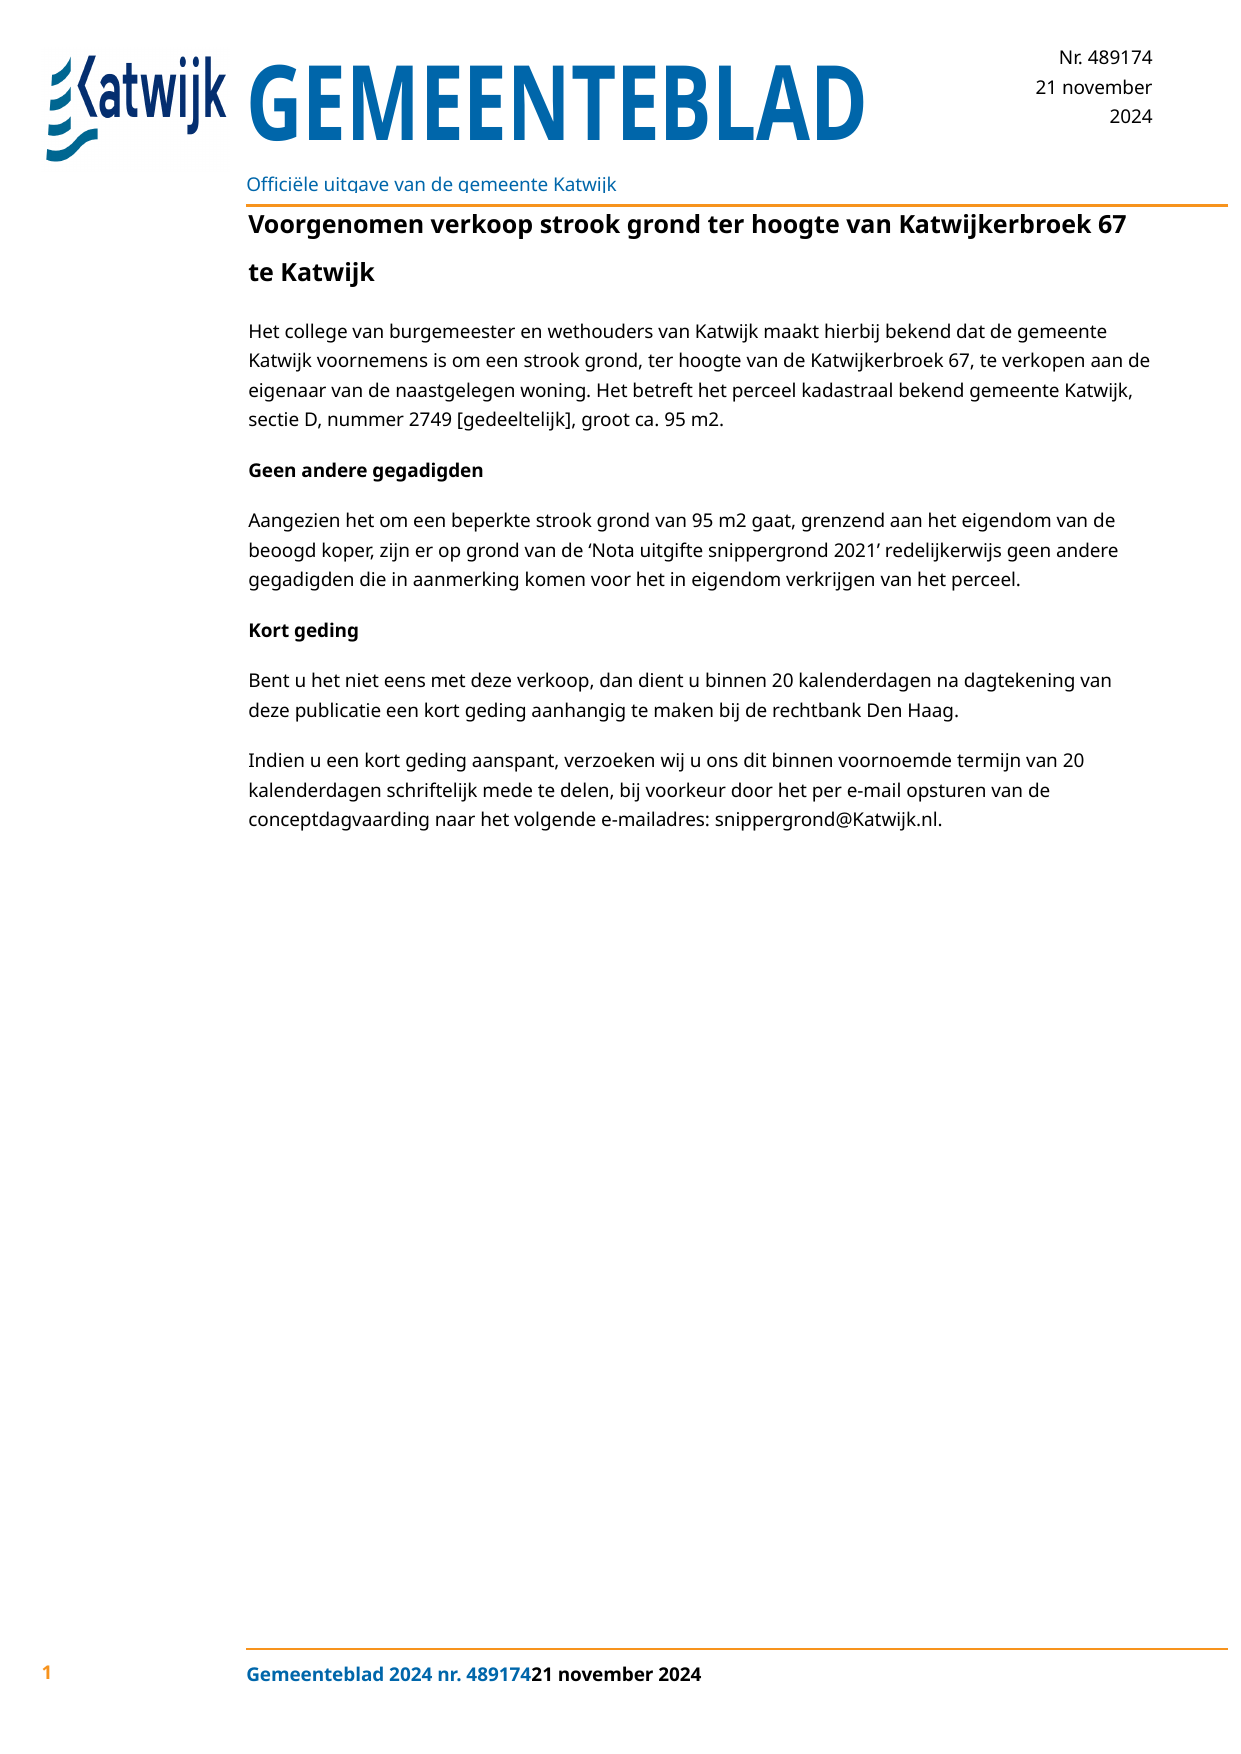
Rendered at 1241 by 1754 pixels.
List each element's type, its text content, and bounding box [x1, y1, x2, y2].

text Indien u een kort geding aanspant, verzoeken wij u ons dit binnen voornoemde termijn van 20 kalenderdagen schriftelijk mede te delen, bij voorkeur door het per e-mail opsturen van de conceptdagvaarding naar het volgende e-mailadres: snippergrond@Katwijk.nl. [248, 747, 1152, 832]
text Geen andere gegadigden [248, 457, 1152, 483]
text Bent u het niet eens met deze verkoop, dan dient u binnen 20 kalenderdagen na dagtekening van deze publicatie een kort geding aanhangig te maken bij de rechtbank Den Haag. [248, 667, 1152, 723]
text Aangezien het om een beperkte strook grond van 95 m2 gaat, grenzend aan het eigendom van de beoogd koper, zijn er op grond van de ‘Nota uitgifte snippergrond 2021’ redelijkerwijs geen andere gegadigden die in aanmerking komen voor het in eigendom verkrijgen van het perceel. [248, 507, 1152, 592]
picture [41, 47, 231, 172]
text Het college van burgemeester en wethouders van Katwijk maakt hierbij bekend dat de gemeente Katwijk voornemens is om een strook grond, ter hoogte van de Katwijkerbroek 67, te verkopen aan de eigenaar van de naastgelegen woning. Het betreft het perceel kadastraal bekend gemeente Katwijk, sectie D, nummer 2749 [gedeeltelijk], groot ca. 95 m2. [248, 318, 1152, 432]
text Voorgenomen verkoop strook grond ter hoogte van Katwijkerbroek 67 te Katwijk [248, 207, 1152, 288]
text Kort geding [248, 617, 1152, 643]
